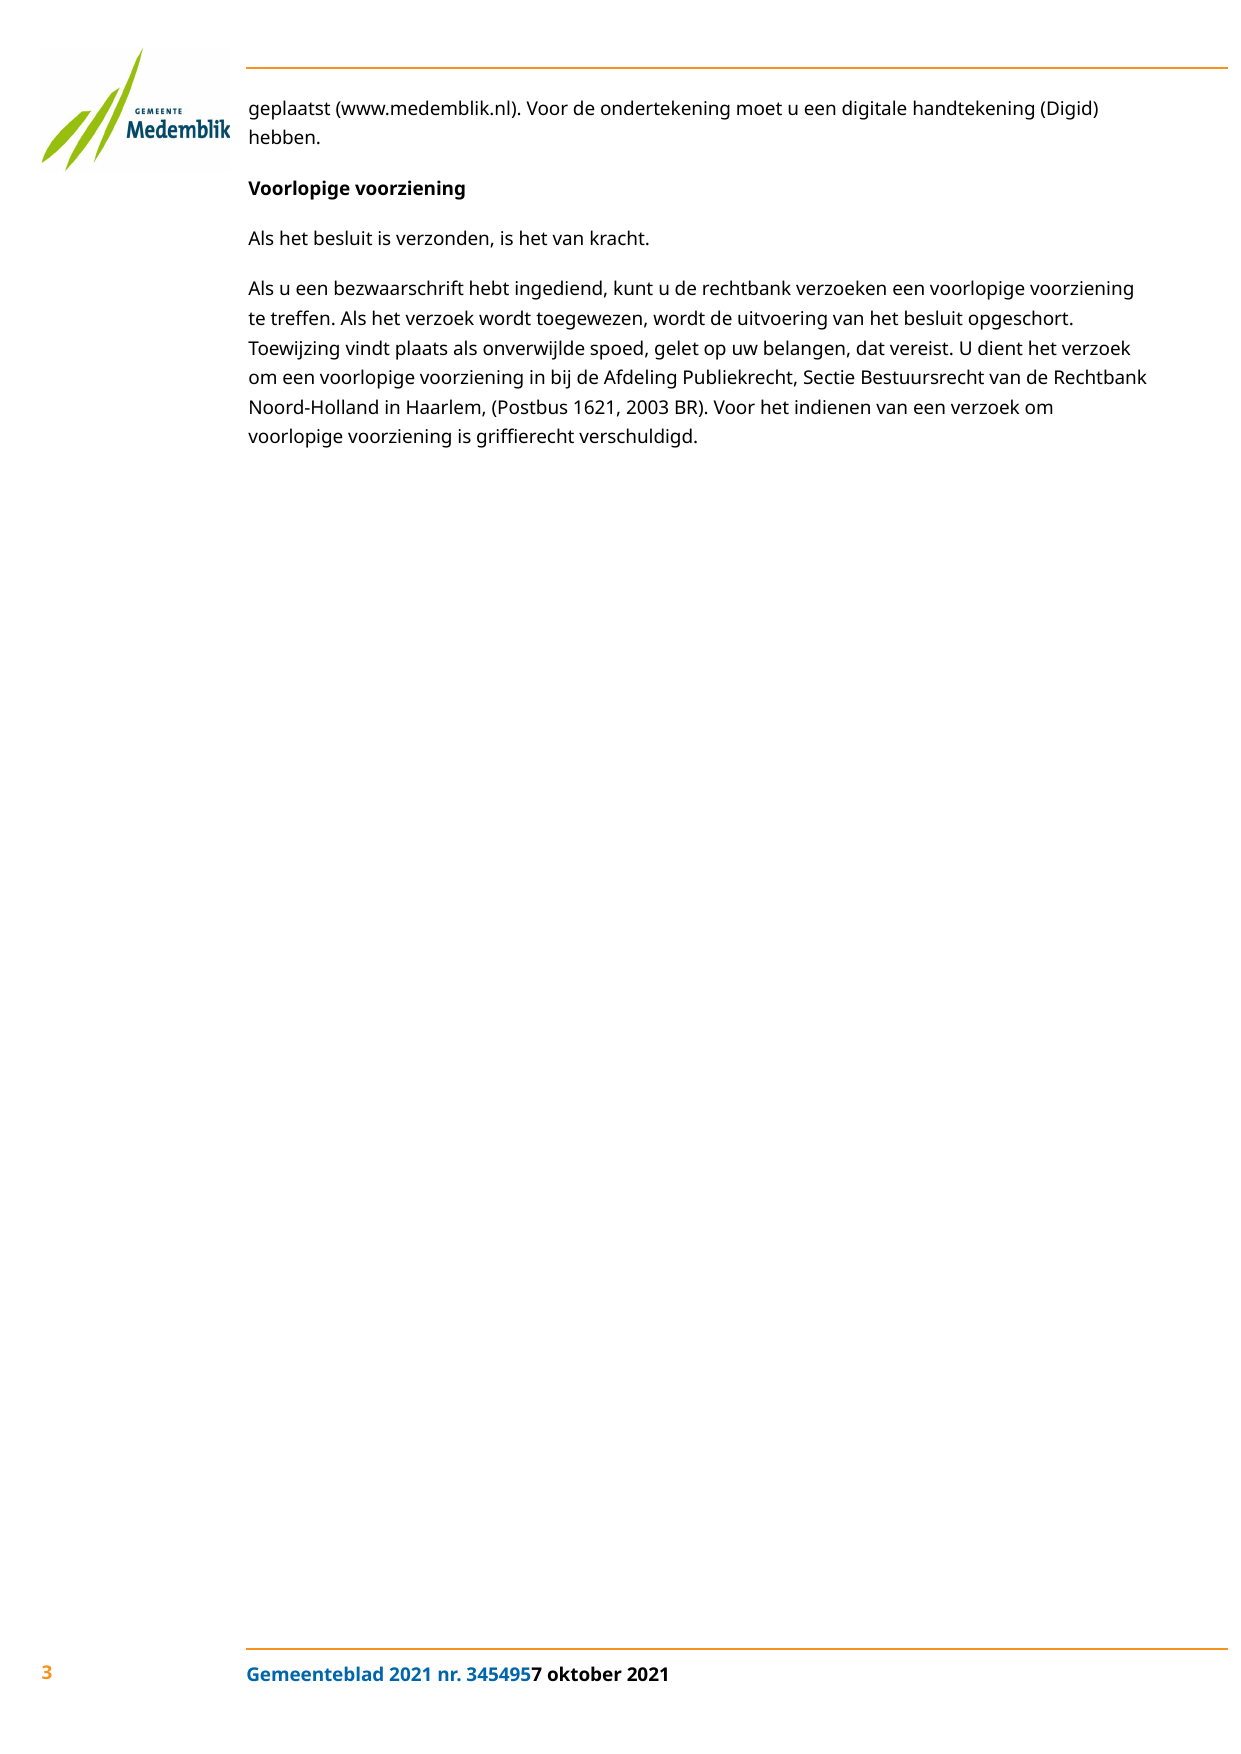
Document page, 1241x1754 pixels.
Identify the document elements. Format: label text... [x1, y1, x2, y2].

text Als u een bezwaarschrift hebt ingediend, kunt u de rechtbank verzoeken een voorlopige voorziening te treffen. Als het verzoek wordt toegewezen, wordt de uitvoering van het besluit opgeschort. Toewijzing vindt plaats als onverwijlde spoed, gelet op uw belangen, dat vereist. U dient het verzoek om een voorlopige voorziening in bij de Afdeling Publiekrecht, Sectie Bestuursrecht van de Rechtbank Noord-Holland in Haarlem, (Postbus 1621, 2003 BR). Voor het indienen van een verzoek om voorlopige voorziening is griffierecht verschuldigd. [248, 276, 1152, 449]
text Voorlopige voorziening [248, 175, 1152, 201]
text geplaatst (www.medemblik.nl). Voor de ondertekening moet u een digitale handtekening (Digid) hebben. [248, 95, 1152, 150]
text Als het besluit is verzonden, is het van kracht. [248, 225, 1152, 251]
picture [41, 47, 231, 172]
